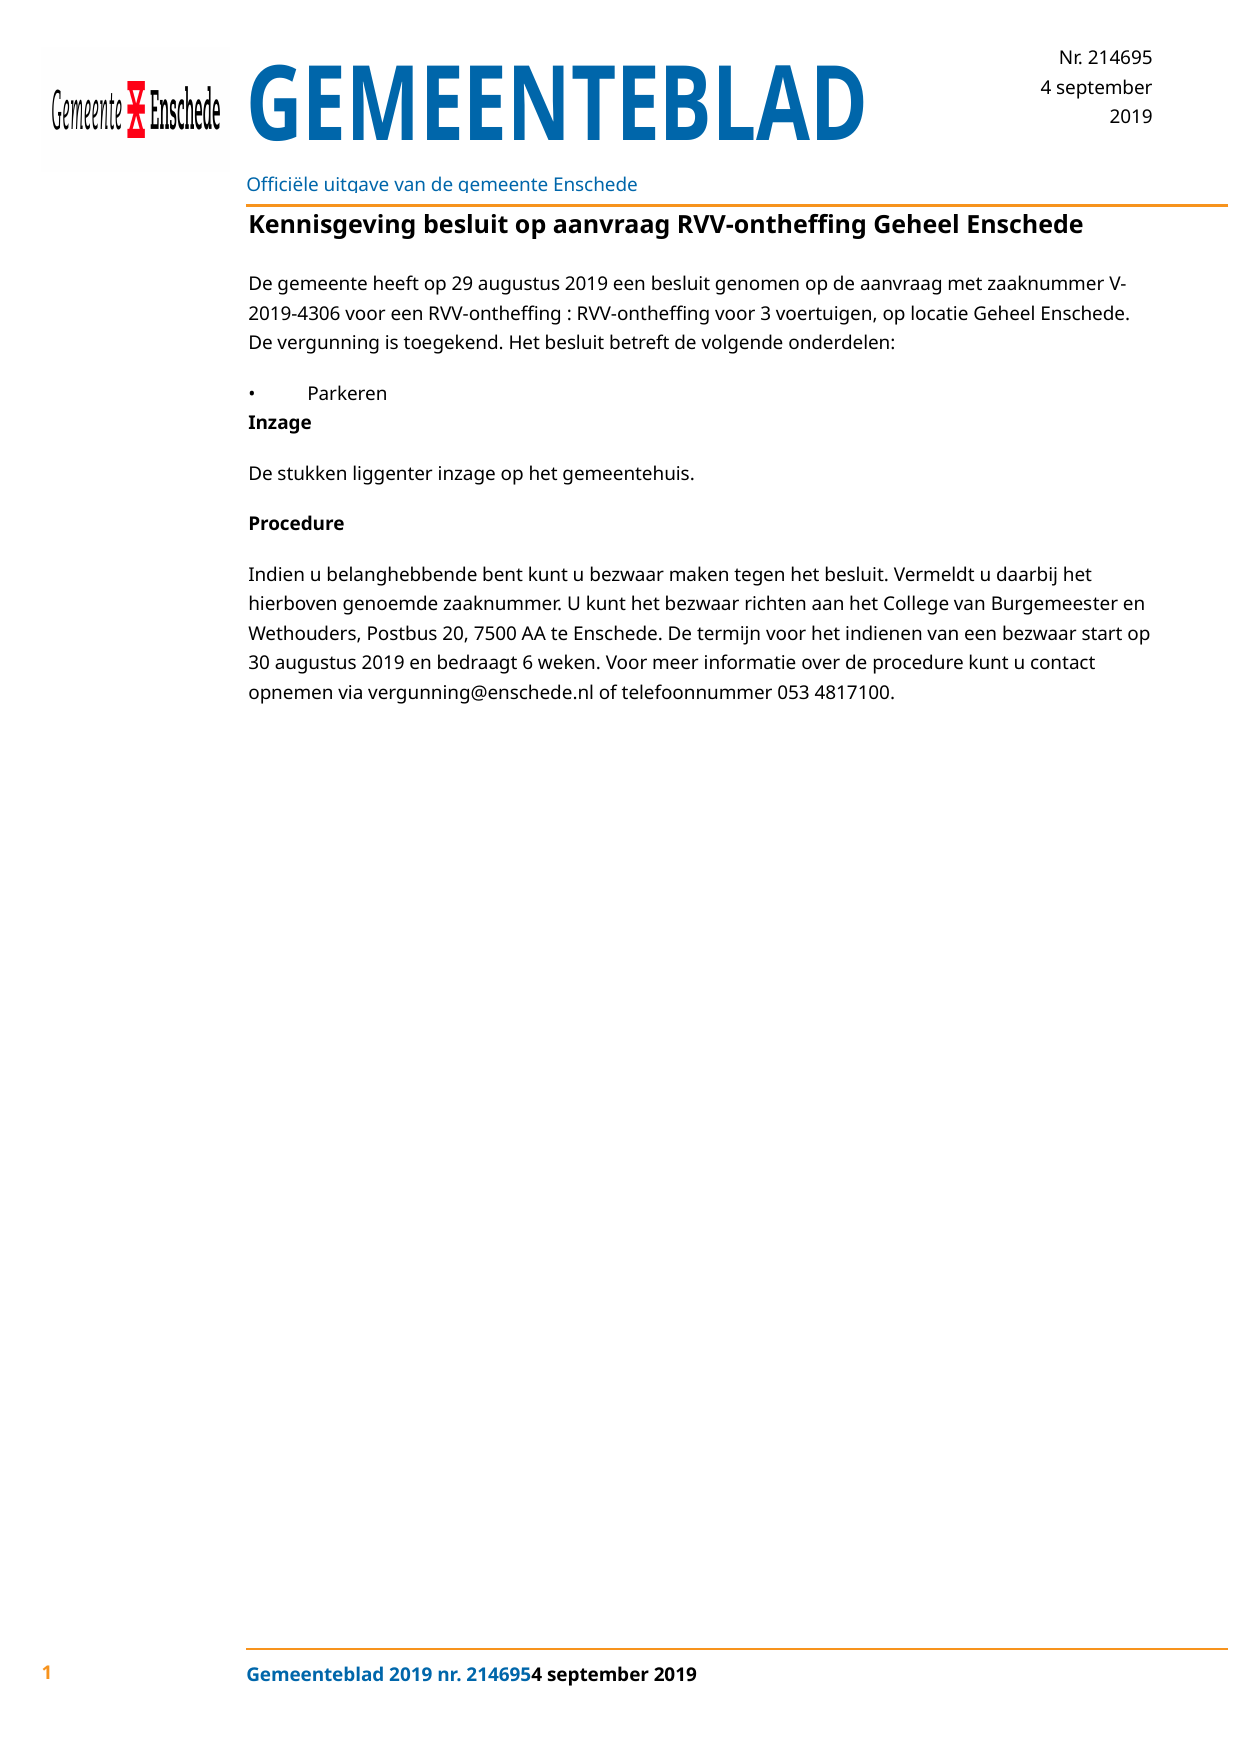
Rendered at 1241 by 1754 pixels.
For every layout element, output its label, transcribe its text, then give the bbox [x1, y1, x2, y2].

text Procedure [248, 510, 1152, 536]
picture [41, 47, 231, 172]
text Inzage [248, 409, 1152, 435]
list Parkeren [248, 380, 1152, 406]
text Indien u belanghebbende bent kunt u bezwaar maken tegen het besluit. Vermeldt u daarbij het hierboven genoemde zaaknummer. U kunt het bezwaar richten aan het College van Burgemees­ter en Wethouders, Postbus 20, 7500 AA te Enschede. De termijn voor het indienen van een bezwaar start op 30 augustus 2019 en bedraagt 6 weken. Voor meer informatie over de procedure kunt u contact opnemen via vergunning@enschede.nl of telefoonnummer 053 4817100. [248, 561, 1152, 705]
text De stukken liggenter inzage op het gemeentehuis. [248, 460, 1152, 486]
text Kennisgeving besluit op aanvraag RVV-ontheffing Geheel Enschede [248, 207, 1152, 241]
text De gemeente heeft op 29 augustus 2019 een besluit genomen op de aanvraag met zaaknummer V-2019-4306 voor een RVV-ontheffing : RVV-ontheffing voor 3 voertuigen, op locatie Geheel Enschede. De vergunning is toegekend. Het besluit betreft de volgende onderdelen: [248, 270, 1152, 355]
